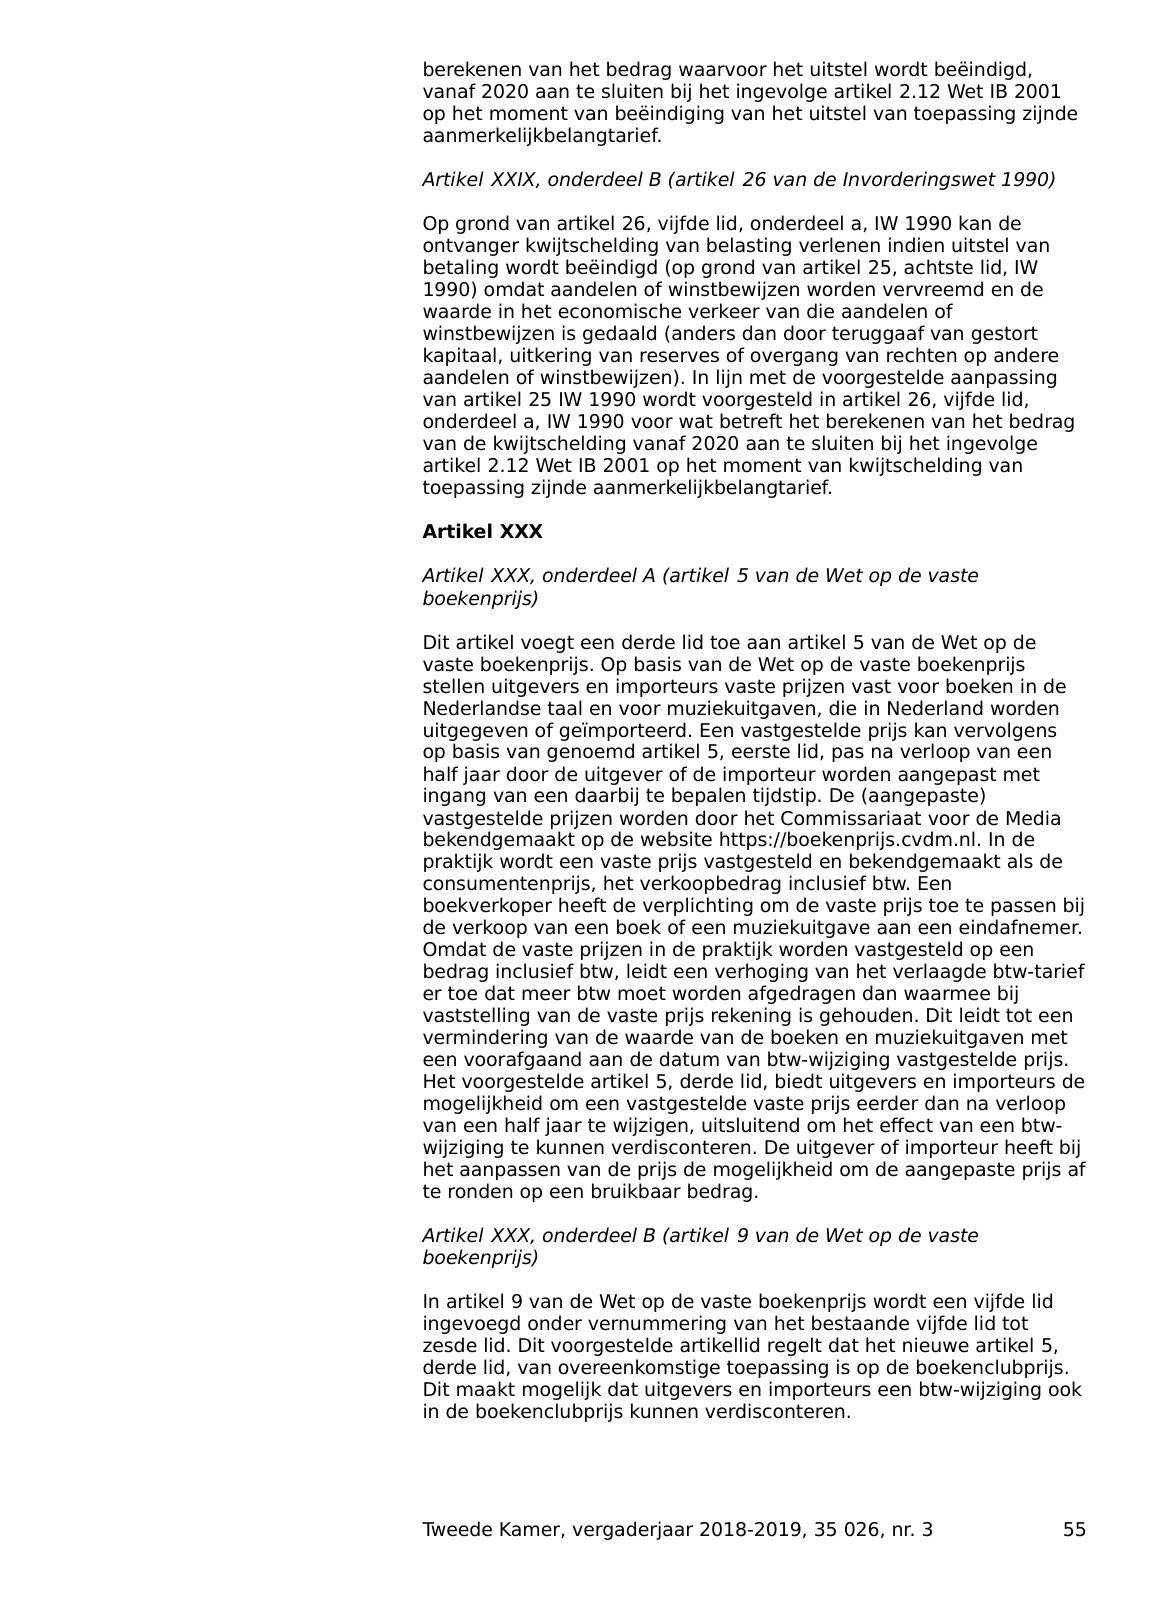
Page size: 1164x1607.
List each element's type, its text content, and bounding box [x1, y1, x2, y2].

subtitle Artikel XXX [422, 521, 1087, 543]
subtitle Artikel XXX, onderdeel B (artikel 9 van de Wet op de vaste boekenprijs) [422, 1225, 1087, 1269]
text Dit artikel voegt een derde lid toe aan artikel 5 van de Wet op de vaste boekenprijs. Op basis van de Wet op de vaste boekenprijs stellen uitgevers en importeurs vaste prijzen vast voor boeken in de Nederlandse taal en voor muziekuitgaven, die in Nederland worden uitgegeven of geïmporteerd. Een vastgestelde prijs kan vervolgens op basis van genoemd artikel 5, eerste lid, pas na verloop van een half jaar door de uitgever of de importeur worden aangepast met ingang van een daarbij te bepalen tijdstip. De (aangepaste) vastgestelde prijzen worden door het Commissariaat voor de Media bekendgemaakt op de website https://boekenprijs.cvdm.nl. In de praktijk wordt een vaste prijs vastgesteld en bekendgemaakt als de consumentenprijs, het verkoopbedrag inclusief btw. Een boekverkoper heeft de verplichting om de vaste prijs toe te passen bij de verkoop van een boek of een muziekuitgave aan een eindafnemer. [422, 632, 1087, 939]
subtitle Artikel XXIX, onderdeel B (artikel 26 van de Invorderingswet 1990) [422, 169, 1087, 191]
text Op grond van artikel 26, vijfde lid, onderdeel a, IW 1990 kan de ontvanger kwijtschelding van belasting verlenen indien uitstel van betaling wordt beëindigd (op grond van artikel 25, achtste lid, IW 1990) omdat aandelen of winstbewijzen worden vervreemd en de waarde in het economische verkeer van die aandelen of winstbewijzen is gedaald (anders dan door teruggaaf van gestort kapitaal, uitkering van reserves of overgang van rechten op andere aandelen of winstbewijzen). In lijn met de voorgestelde aanpassing van artikel 25 IW 1990 wordt voorgesteld in artikel 26, vijfde lid, onderdeel a, IW 1990 voor wat betreft het berekenen van het bedrag van de kwijtschelding vanaf 2020 aan te sluiten bij het ingevolge artikel 2.12 Wet IB 2001 op het moment van kwijtschelding van toepassing zijnde aanmerkelijkbelangtarief. [422, 213, 1087, 499]
text Omdat de vaste prijzen in de praktijk worden vastgesteld op een bedrag inclusief btw, leidt een verhoging van het verlaagde btw-tarief er toe dat meer btw moet worden afgedragen dan waarmee bij vaststelling van de vaste prijs rekening is gehouden. Dit leidt tot een vermindering van de waarde van de boeken en muziekuitgaven met een voorafgaand aan de datum van btw-wijziging vastgestelde prijs. Het voorgestelde artikel 5, derde lid, biedt uitgevers en importeurs de mogelijkheid om een vastgestelde vaste prijs eerder dan na verloop van een half jaar te wijzigen, uitsluitend om het effect van een btw-wijziging te kunnen verdisconteren. De uitgever of importeur heeft bij het aanpassen van de prijs de mogelijkheid om de aangepaste prijs af te ronden op een bruikbaar bedrag. [422, 939, 1087, 1203]
text In artikel 9 van de Wet op de vaste boekenprijs wordt een vijfde lid ingevoegd onder vernummering van het bestaande vijfde lid tot zesde lid. Dit voorgestelde artikellid regelt dat het nieuwe artikel 5, derde lid, van overeenkomstige toepassing is op de boekenclubprijs. Dit maakt mogelijk dat uitgevers en importeurs een btw-wijziging ook in de boekenclubprijs kunnen verdisconteren. [422, 1291, 1087, 1423]
subtitle Artikel XXX, onderdeel A (artikel 5 van de Wet op de vaste boekenprijs) [422, 565, 1087, 609]
text berekenen van het bedrag waarvoor het uitstel wordt beëindigd, vanaf 2020 aan te sluiten bij het ingevolge artikel 2.12 Wet IB 2001 op het moment van beëindiging van het uitstel van toepassing zijnde aanmerkelijkbelangtarief. [422, 59, 1087, 147]
